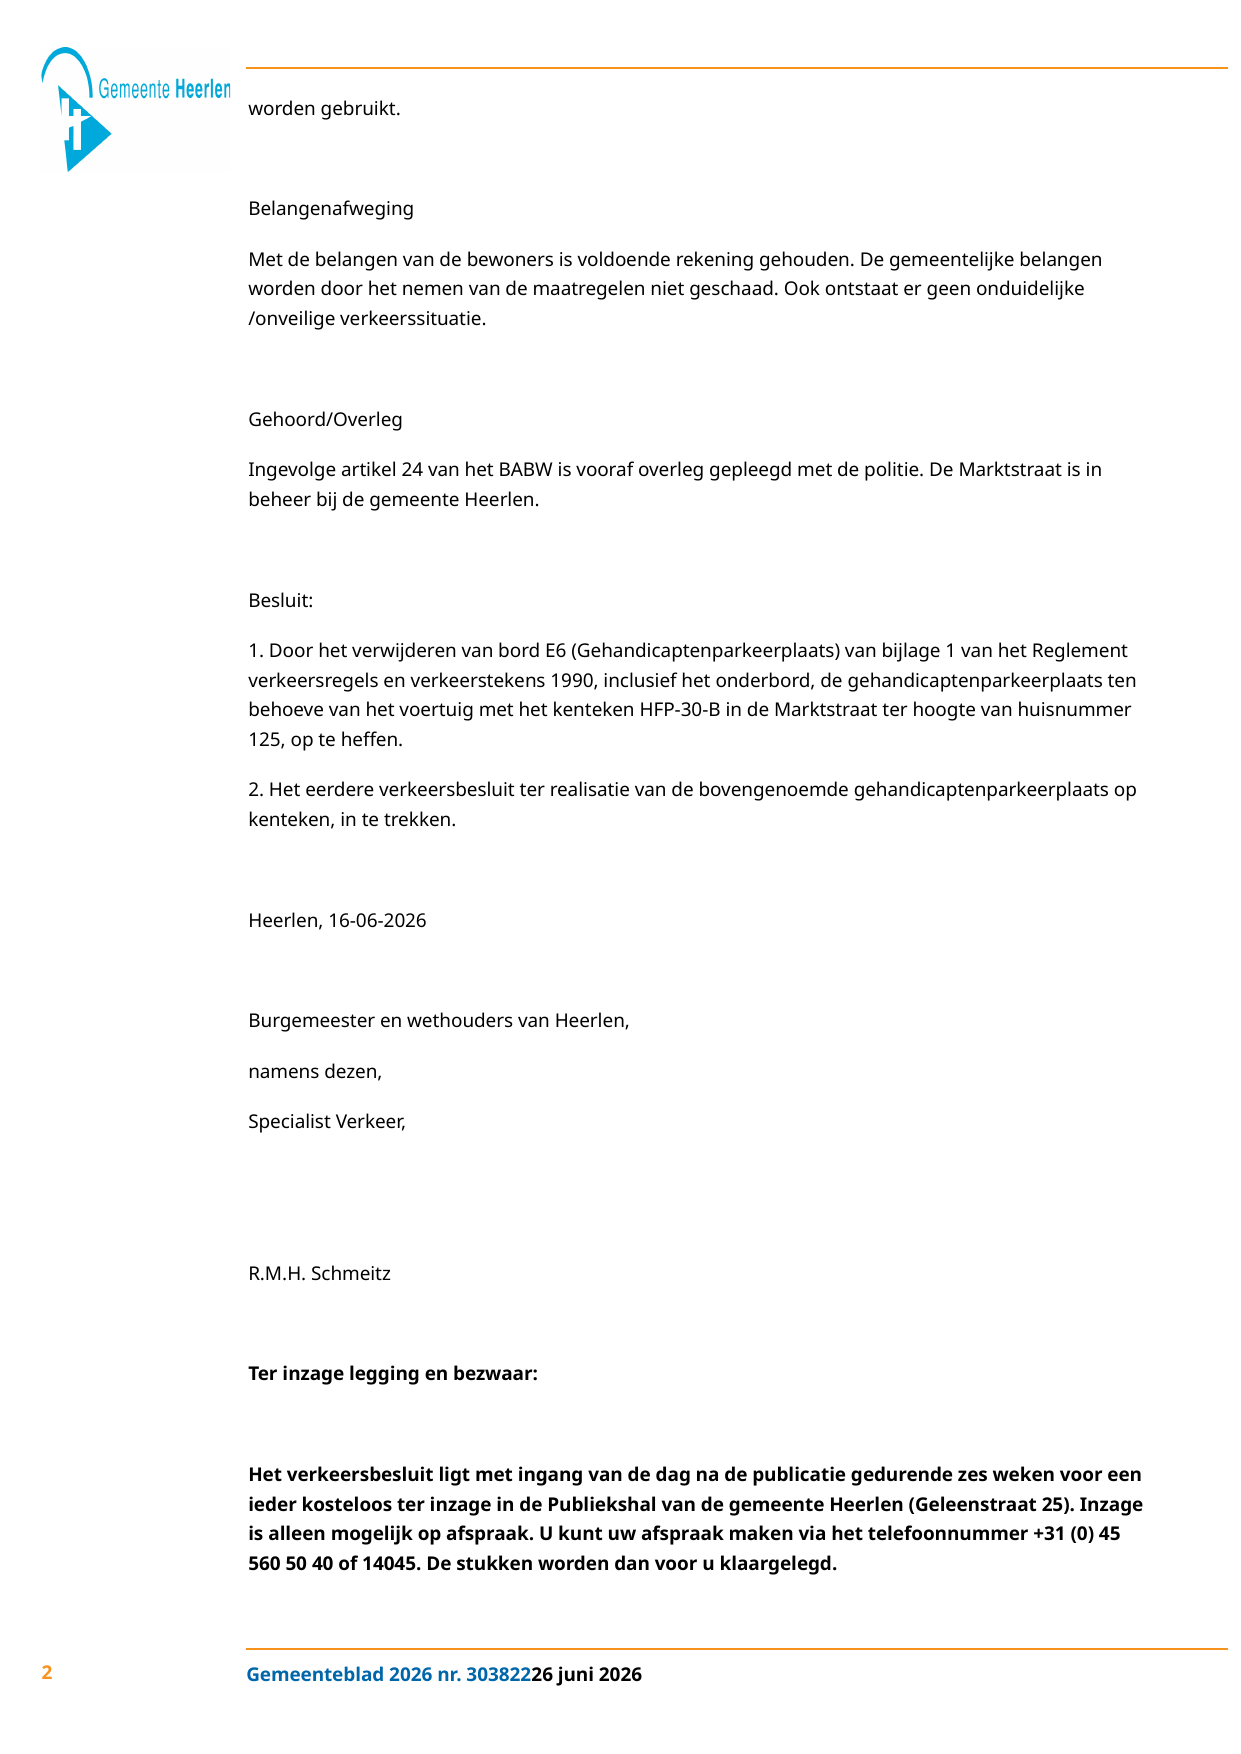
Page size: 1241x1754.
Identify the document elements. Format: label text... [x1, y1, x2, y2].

picture [41, 47, 231, 172]
text Heerlen, 16-06-2026 [248, 907, 1152, 933]
picture [41, 47, 59, 70]
text Gehoord/Overleg [248, 406, 1152, 432]
text Met de belangen van de bewoners is voldoende rekening gehouden. De gemeentelijke belangen worden door het nemen van de maatregelen niet geschaad. Ook ontstaat er geen onduidelijke /onveilige verkeerssituatie. [248, 246, 1152, 331]
text Specialist Verkeer, [248, 1108, 1152, 1134]
text namens dezen, [248, 1058, 1152, 1084]
text 2. Het eerdere verkeersbesluit ter realisatie van de bovengenoemde gehandicaptenparkeerplaats op kenteken, in te trekken. [248, 776, 1152, 832]
text Het verkeersbesluit ligt met ingang van de dag na de publicatie gedurende zes weken voor een ieder kosteloos ter inzage in de Publiekshal van de gemeente Heerlen (Geleenstraat 25). Inzage is alleen mogelijk op afspraak. U kunt uw afspraak maken via het telefoonnummer +31 (0) 45 560 50 40 of 14045. De stukken worden dan voor u klaargelegd. [248, 1461, 1152, 1576]
text R.M.H. Schmeitz [248, 1260, 1152, 1286]
text Burgemeester en wethouders van Heerlen, [248, 1008, 1152, 1033]
text Ingevolge artikel 24 van het BABW is vooraf overleg gepleegd met de politie. De Marktstraat is in beheer bij de gemeente Heerlen. [248, 456, 1152, 512]
text 1. Door het verwijderen van bord E6 (Gehandicaptenparkeerplaats) van bijlage 1 van het Reglement verkeersregels en verkeerstekens 1990, inclusief het onderbord, de gehandicaptenparkeerplaats ten behoeve van het voertuig met het kenteken HFP-30-B in de Marktstraat ter hoogte van huisnummer 125, op te heffen. [248, 637, 1152, 752]
text worden gebruikt. [248, 95, 1152, 121]
text Besluit: [248, 587, 1152, 613]
text Ter inzage legging en bezwaar: [248, 1361, 1152, 1386]
text Belangenafweging [248, 196, 1152, 221]
